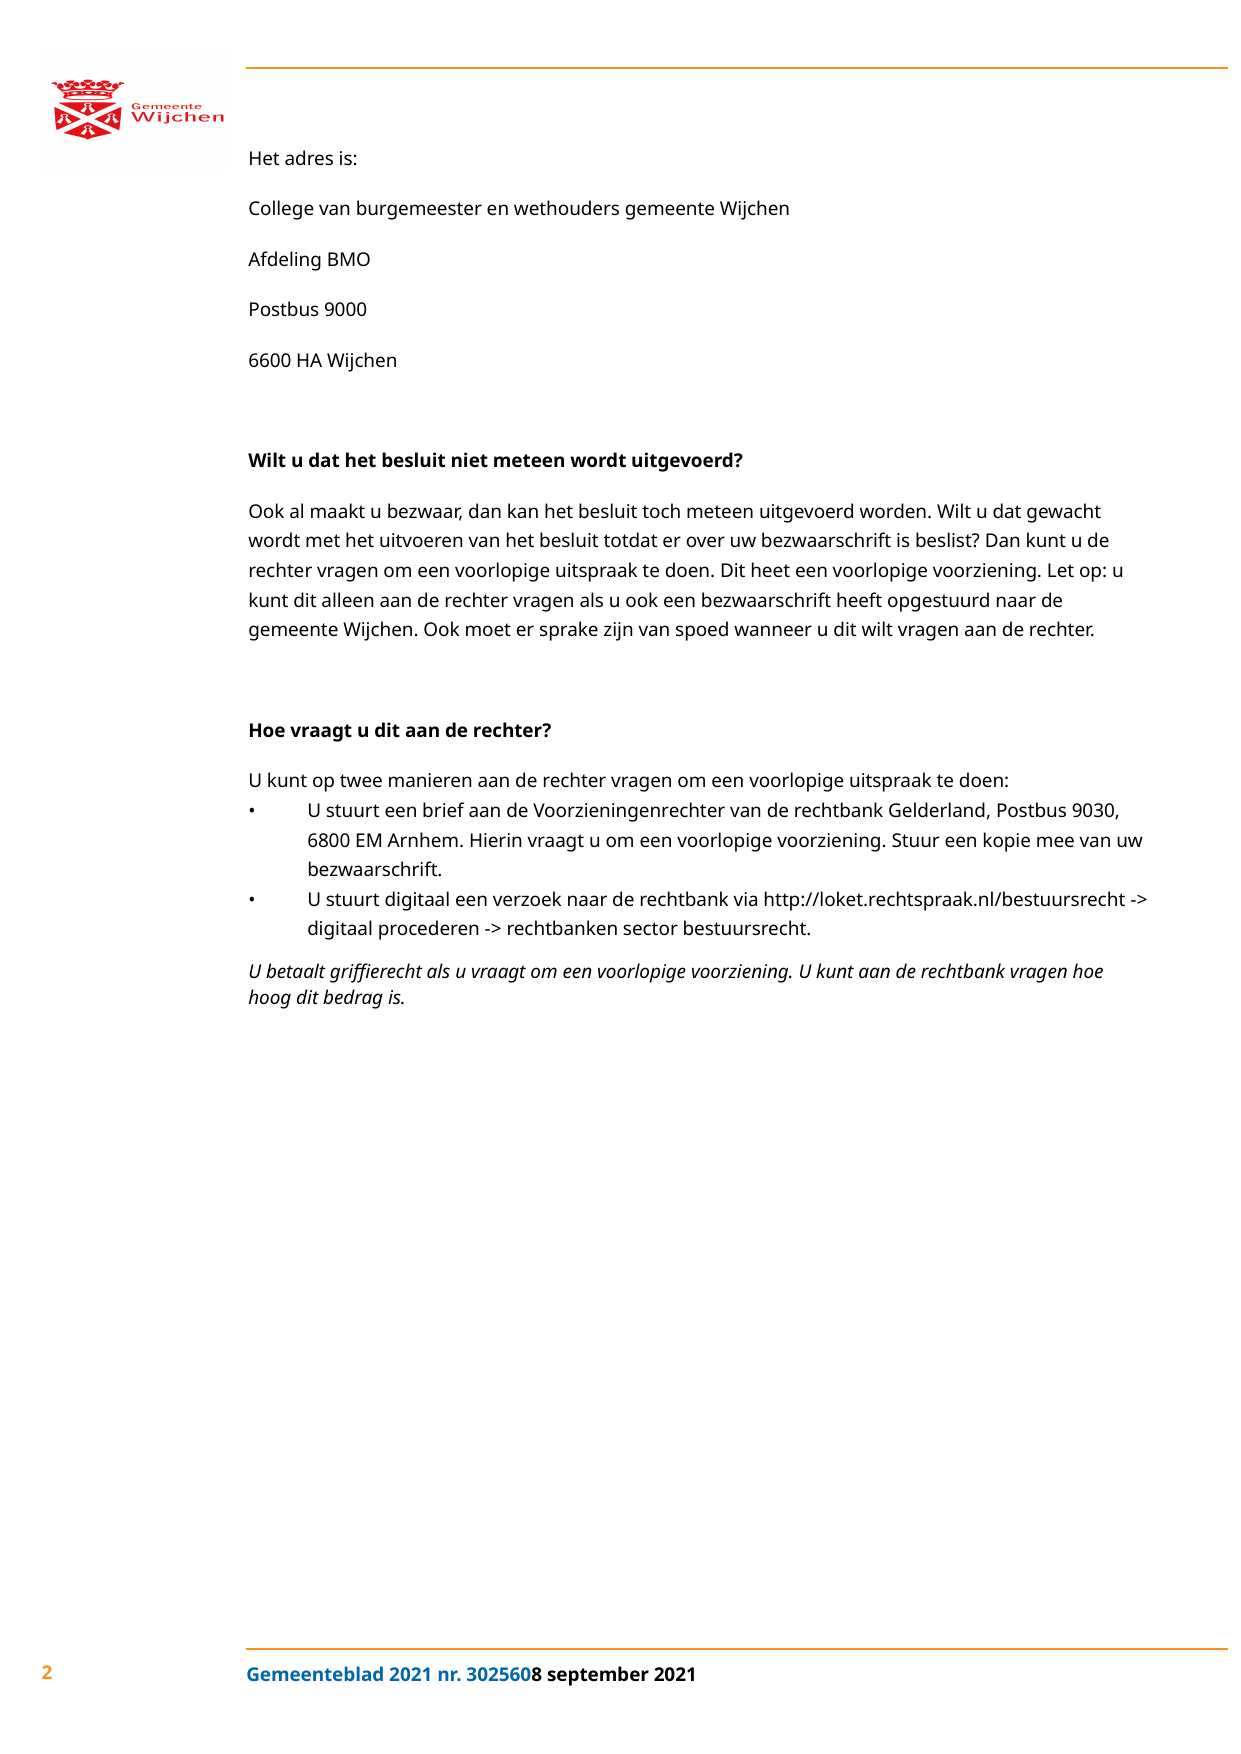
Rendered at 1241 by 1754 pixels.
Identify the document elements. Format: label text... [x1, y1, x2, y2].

text Het adres is: [248, 145, 1152, 171]
text Postbus 9000 [248, 296, 1152, 322]
text College van burgemeester en wethouders gemeente Wijchen [248, 196, 1152, 221]
text Ook al maakt u bezwaar, dan kan het besluit toch meteen uitgevoerd worden. Wilt u dat gewacht wordt met het uitvoeren van het besluit totdat er over uw bezwaarschrift is beslist? Dan kunt u de rechter vragen om een voorlopige uitspraak te doen. Dit heet een voorlopige voorziening. Let op: u kunt dit alleen aan de rechter vragen als u ook een bezwaarschrift heeft opgestuurd naar de gemeente Wijchen. Ook moet er sprake zijn van spoed wanneer u dit wilt vragen aan de rechter. [248, 498, 1152, 642]
text 6600 HA Wijchen [248, 347, 1152, 373]
text U kunt op twee manieren aan de rechter vragen om een voorlopige uitspraak te doen: [248, 768, 1152, 793]
text Hoe vraagt u dit aan de rechter? [248, 717, 1152, 743]
text U betaalt griffierecht als u vraagt om een voorlopige voorziening. U kunt aan de rechtbank vragen hoe hoog dit bedrag is. [248, 959, 1152, 1010]
picture [41, 47, 231, 172]
list U stuurt digitaal een verzoek naar de rechtbank via http://loket.rechtspraak.nl/bestuursrecht -> digitaal procederen -> rechtbanken sector bestuursrecht. [248, 886, 1152, 941]
text Wilt u dat het besluit niet meteen wordt uitgevoerd? [248, 448, 1152, 473]
text Afdeling BMO [248, 246, 1152, 272]
list U stuurt een brief aan de Voorzieningenrechter van de rechtbank Gelderland, Postbus 9030, 6800 EM Arnhem. Hierin vraagt u om een voorlopige voorziening. Stuur een kopie mee van uw bezwaarschrift. [248, 797, 1152, 882]
